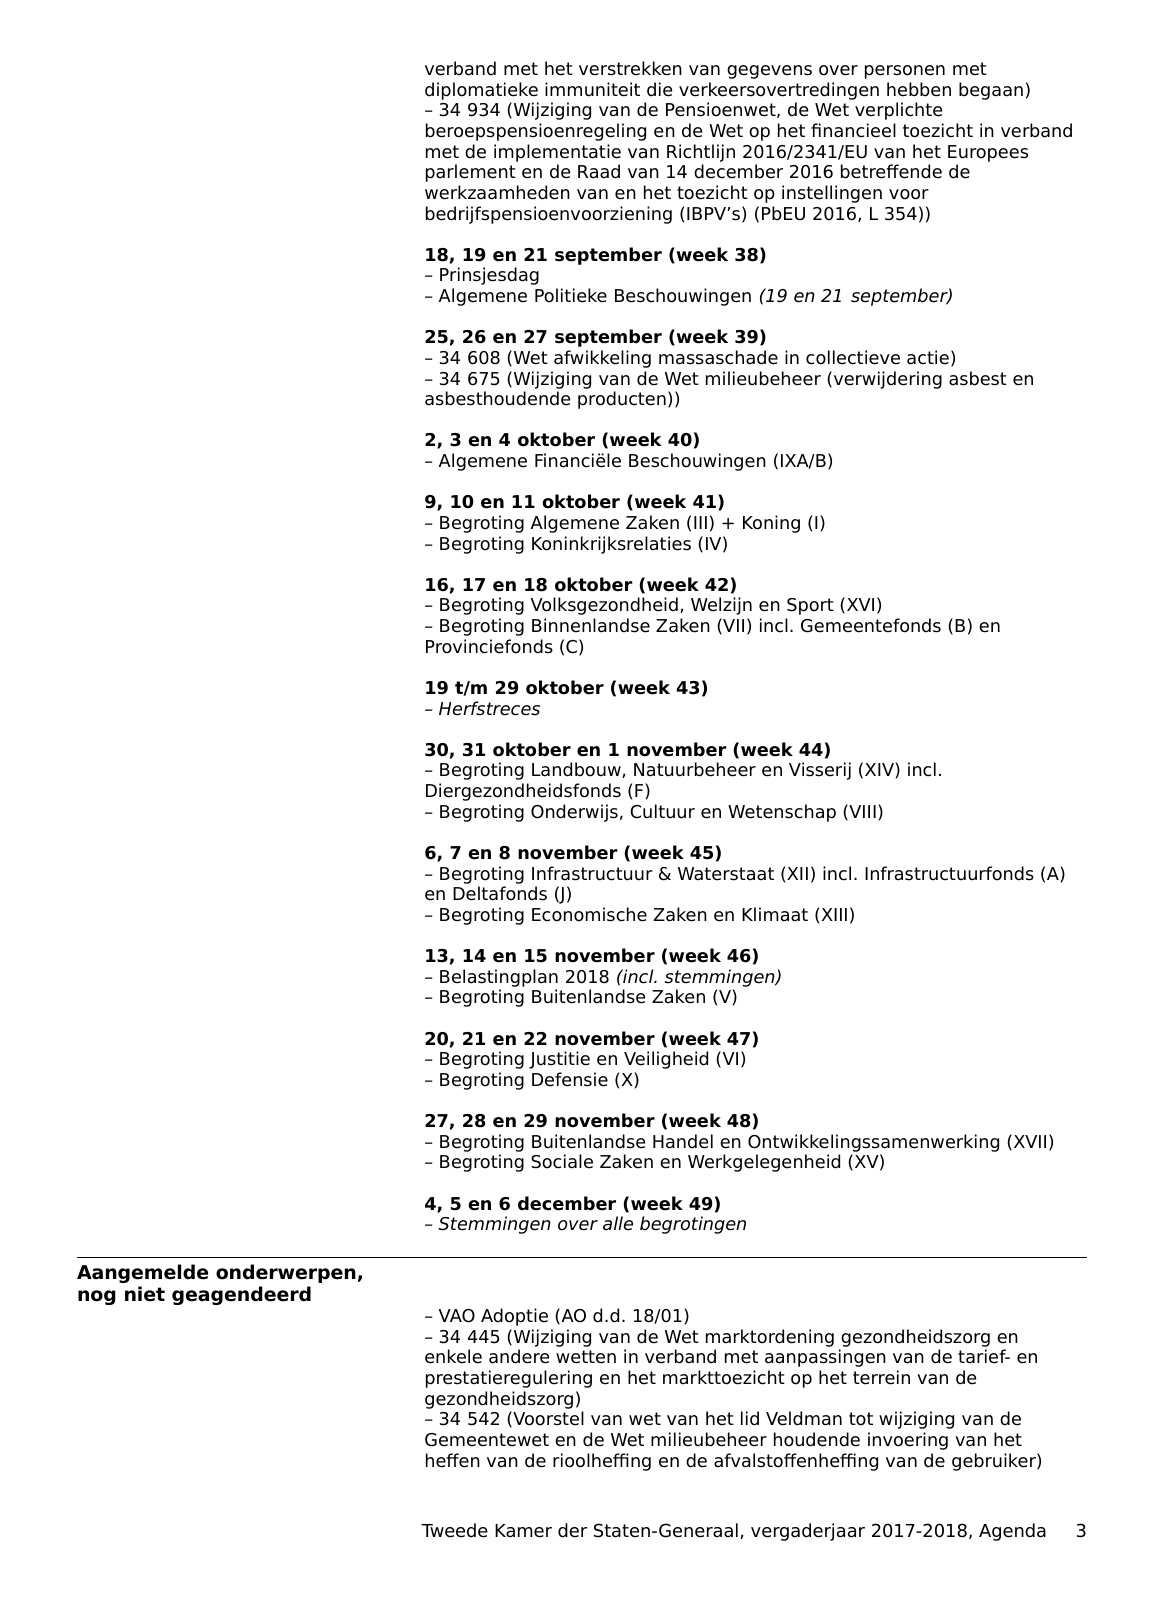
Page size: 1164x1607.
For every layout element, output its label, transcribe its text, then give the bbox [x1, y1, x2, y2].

table_cell 9, 10 en 11 oktober (week 41) [418, 492, 1087, 513]
table_cell [77, 369, 401, 410]
table_cell [401, 534, 418, 554]
table_cell [77, 1090, 401, 1111]
table_cell [418, 554, 1087, 575]
table_cell [77, 760, 401, 802]
table_cell [77, 905, 401, 925]
table_cell [77, 430, 401, 451]
table_cell – Begroting Volksgezondheid, Welzijn en Sport (XVI) [418, 595, 1087, 616]
table_cell [77, 1008, 401, 1028]
table_cell 27, 28 en 29 november (week 48) [418, 1111, 1087, 1132]
table_cell [401, 1306, 418, 1327]
table_header Aangemelde onderwerpen, nog niet geagendeerd [77, 1258, 401, 1306]
table_cell – Begroting Koninkrijksrelaties (IV) [418, 534, 1087, 554]
table_cell [77, 286, 401, 307]
table_cell 4, 5 en 6 december (week 49) [418, 1194, 1087, 1214]
table_cell – Begroting Onderwijs, Cultuur en Wetenschap (VIII) [418, 802, 1087, 822]
table_cell [77, 843, 401, 863]
table_cell [77, 245, 401, 265]
table_cell [77, 554, 401, 575]
table_cell [77, 1409, 401, 1471]
table_cell [77, 1132, 401, 1152]
table_cell [401, 1090, 418, 1111]
table_cell [77, 534, 401, 554]
table_cell 30, 31 oktober en 1 november (week 44) [418, 740, 1087, 760]
table_cell [77, 1152, 401, 1173]
table_cell – 34 542 (Voorstel van wet van het lid Veldman tot wijziging van de Gemeentewet en de Wet milieubeheer houdende invoering van het heffen van de rioolheffing en de afvalstoffenheffing van de gebruiker) [418, 1409, 1087, 1471]
table_cell [401, 369, 418, 410]
table_cell [77, 492, 401, 513]
table_cell – 34 675 (Wijziging van de Wet milieubeheer (verwijdering asbest en asbesthoudende producten)) [418, 369, 1087, 410]
table_cell – 34 608 (Wet afwikkeling massaschade in collectieve actie) [418, 348, 1087, 368]
table_cell [77, 472, 401, 492]
table_cell – Begroting Economische Zaken en Klimaat (XIII) [418, 905, 1087, 925]
table_cell [77, 307, 401, 327]
table_cell [401, 348, 418, 368]
table_cell [77, 946, 401, 967]
table_cell [77, 1029, 401, 1049]
table_cell [77, 348, 401, 368]
table_cell [401, 905, 418, 925]
table_cell [77, 967, 401, 987]
table_cell – Begroting Buitenlandse Handel en Ontwikkelingssamenwerking (XVII) [418, 1132, 1087, 1152]
table_cell [418, 1008, 1087, 1028]
table_cell [77, 410, 401, 430]
table_cell [401, 699, 418, 719]
table_cell [77, 451, 401, 472]
table_cell [401, 327, 418, 348]
table_cell [77, 1214, 401, 1235]
table_cell [401, 1173, 418, 1193]
table_cell [77, 657, 401, 678]
table_cell [401, 595, 418, 616]
table_cell [77, 595, 401, 616]
table_cell [77, 1049, 401, 1070]
table_cell [401, 59, 418, 100]
table_cell [401, 1111, 418, 1132]
table_cell [401, 1409, 418, 1471]
table_cell [77, 575, 401, 595]
table_cell 18, 19 en 21 september (week 38) [418, 245, 1087, 265]
table_cell [401, 245, 418, 265]
table_cell [77, 1173, 401, 1193]
table_cell [77, 224, 401, 245]
table_cell [401, 946, 418, 967]
table_cell [418, 307, 1087, 327]
table_cell – Stemmingen over alle begrotingen [418, 1214, 1087, 1235]
table_cell [401, 657, 418, 678]
table_cell [401, 1327, 418, 1409]
table_cell [418, 1173, 1087, 1193]
table_cell [401, 1152, 418, 1173]
table_cell – Begroting Sociale Zaken en Werkgelegenheid (XV) [418, 1152, 1087, 1173]
table_header [401, 1258, 418, 1306]
table_cell – 34 445 (Wijziging van de Wet marktordening gezondheidszorg en enkele andere wetten in verband met aanpassingen van de tarief- en prestatieregulering en het markttoezicht op het terrein van de gezondheidszorg) [418, 1327, 1087, 1409]
table_cell [401, 410, 418, 430]
table_cell [401, 1029, 418, 1049]
table_cell – Algemene Financiële Beschouwingen (IXA/B) [418, 451, 1087, 472]
table_cell [77, 1306, 401, 1327]
table_cell – Prinsjesdag [418, 265, 1087, 286]
table_cell [77, 719, 401, 740]
table_cell [77, 822, 401, 843]
table_cell [401, 719, 418, 740]
table_cell [401, 492, 418, 513]
table_cell [401, 802, 418, 822]
table_cell [418, 719, 1087, 740]
table_cell [401, 100, 418, 224]
table_cell [401, 1194, 418, 1214]
table_cell [401, 616, 418, 657]
table_cell [77, 699, 401, 719]
table_cell – Algemene Politieke Beschouwingen (19 en 21 september) [418, 286, 1087, 307]
table_cell [401, 307, 418, 327]
table_header [418, 1258, 1087, 1306]
table_cell [401, 1214, 418, 1235]
table_cell – Herfstreces [418, 699, 1087, 719]
table_cell [401, 760, 418, 802]
table_cell [401, 1008, 418, 1028]
table_cell – Begroting Justitie en Veiligheid (VI) [418, 1049, 1087, 1070]
table_cell [77, 616, 401, 657]
table_cell [77, 1327, 401, 1409]
table_cell [77, 100, 401, 224]
table_cell – Begroting Buitenlandse Zaken (V) [418, 987, 1087, 1008]
table_cell [401, 451, 418, 472]
table_cell [401, 967, 418, 987]
table_cell [418, 224, 1087, 245]
table_cell [401, 265, 418, 286]
table_cell [401, 822, 418, 843]
table_cell [77, 678, 401, 698]
table_cell [401, 513, 418, 533]
table_cell [77, 265, 401, 286]
table_cell 25, 26 en 27 september (week 39) [418, 327, 1087, 348]
table_cell [77, 513, 401, 533]
table_cell – 34 934 (Wijziging van de Pensioenwet, de Wet verplichte beroepspensioenregeling en de Wet op het financieel toezicht in verband met de implementatie van Richtlijn 2016/2341/EU van het Europees parlement en de Raad van 14 december 2016 betreffende de werkzaamheden van en het toezicht op instellingen voor bedrijfspensioenvoorziening (IBPV’s) (PbEU 2016, L 354)) [418, 100, 1087, 224]
table_cell [401, 987, 418, 1008]
table_cell 16, 17 en 18 oktober (week 42) [418, 575, 1087, 595]
table_cell [401, 575, 418, 595]
table_cell [401, 843, 418, 863]
table_cell [77, 1194, 401, 1214]
table_cell [77, 864, 401, 905]
table_cell [401, 430, 418, 451]
table_cell [401, 1132, 418, 1152]
table_cell 6, 7 en 8 november (week 45) [418, 843, 1087, 863]
table_cell – Begroting Infrastructuur & Waterstaat (XII) incl. Infrastructuurfonds (A) en Deltafonds (J) [418, 864, 1087, 905]
table_cell – Belastingplan 2018 (incl. stemmingen) [418, 967, 1087, 987]
table_cell [418, 925, 1087, 946]
table_cell [77, 925, 401, 946]
table_cell 19 t/m 29 oktober (week 43) [418, 678, 1087, 698]
table_cell verband met het verstrekken van gegevens over personen met diplomatieke immuniteit die verkeersovertredingen hebben begaan) [418, 59, 1087, 100]
table_cell [401, 554, 418, 575]
table_cell 2, 3 en 4 oktober (week 40) [418, 430, 1087, 451]
table_cell [77, 740, 401, 760]
table_cell [401, 224, 418, 245]
table_cell – VAO Adoptie (AO d.d. 18/01) [418, 1306, 1087, 1327]
table_cell [401, 1049, 418, 1070]
table_cell [418, 472, 1087, 492]
table_cell [401, 740, 418, 760]
table_cell 13, 14 en 15 november (week 46) [418, 946, 1087, 967]
table_cell [77, 1070, 401, 1090]
table_cell [418, 1090, 1087, 1111]
table_cell – Begroting Algemene Zaken (III) + Koning (I) [418, 513, 1087, 533]
table_cell [77, 59, 401, 100]
table_cell [418, 410, 1087, 430]
table_cell 20, 21 en 22 november (week 47) [418, 1029, 1087, 1049]
table_cell [418, 822, 1087, 843]
table_cell [401, 472, 418, 492]
table_cell [401, 286, 418, 307]
table_cell [77, 327, 401, 348]
table_cell [401, 678, 418, 698]
table_cell [401, 925, 418, 946]
table_cell [77, 802, 401, 822]
table_cell – Begroting Defensie (X) [418, 1070, 1087, 1090]
table_cell – Begroting Binnenlandse Zaken (VII) incl. Gemeentefonds (B) en Provinciefonds (C) [418, 616, 1087, 657]
table_cell [401, 864, 418, 905]
table_cell [401, 1070, 418, 1090]
table_cell – Begroting Landbouw, Natuurbeheer en Visserij (XIV) incl. Diergezondheidsfonds (F) [418, 760, 1087, 802]
table_cell [418, 657, 1087, 678]
table_cell [77, 987, 401, 1008]
table_cell [77, 1111, 401, 1132]
